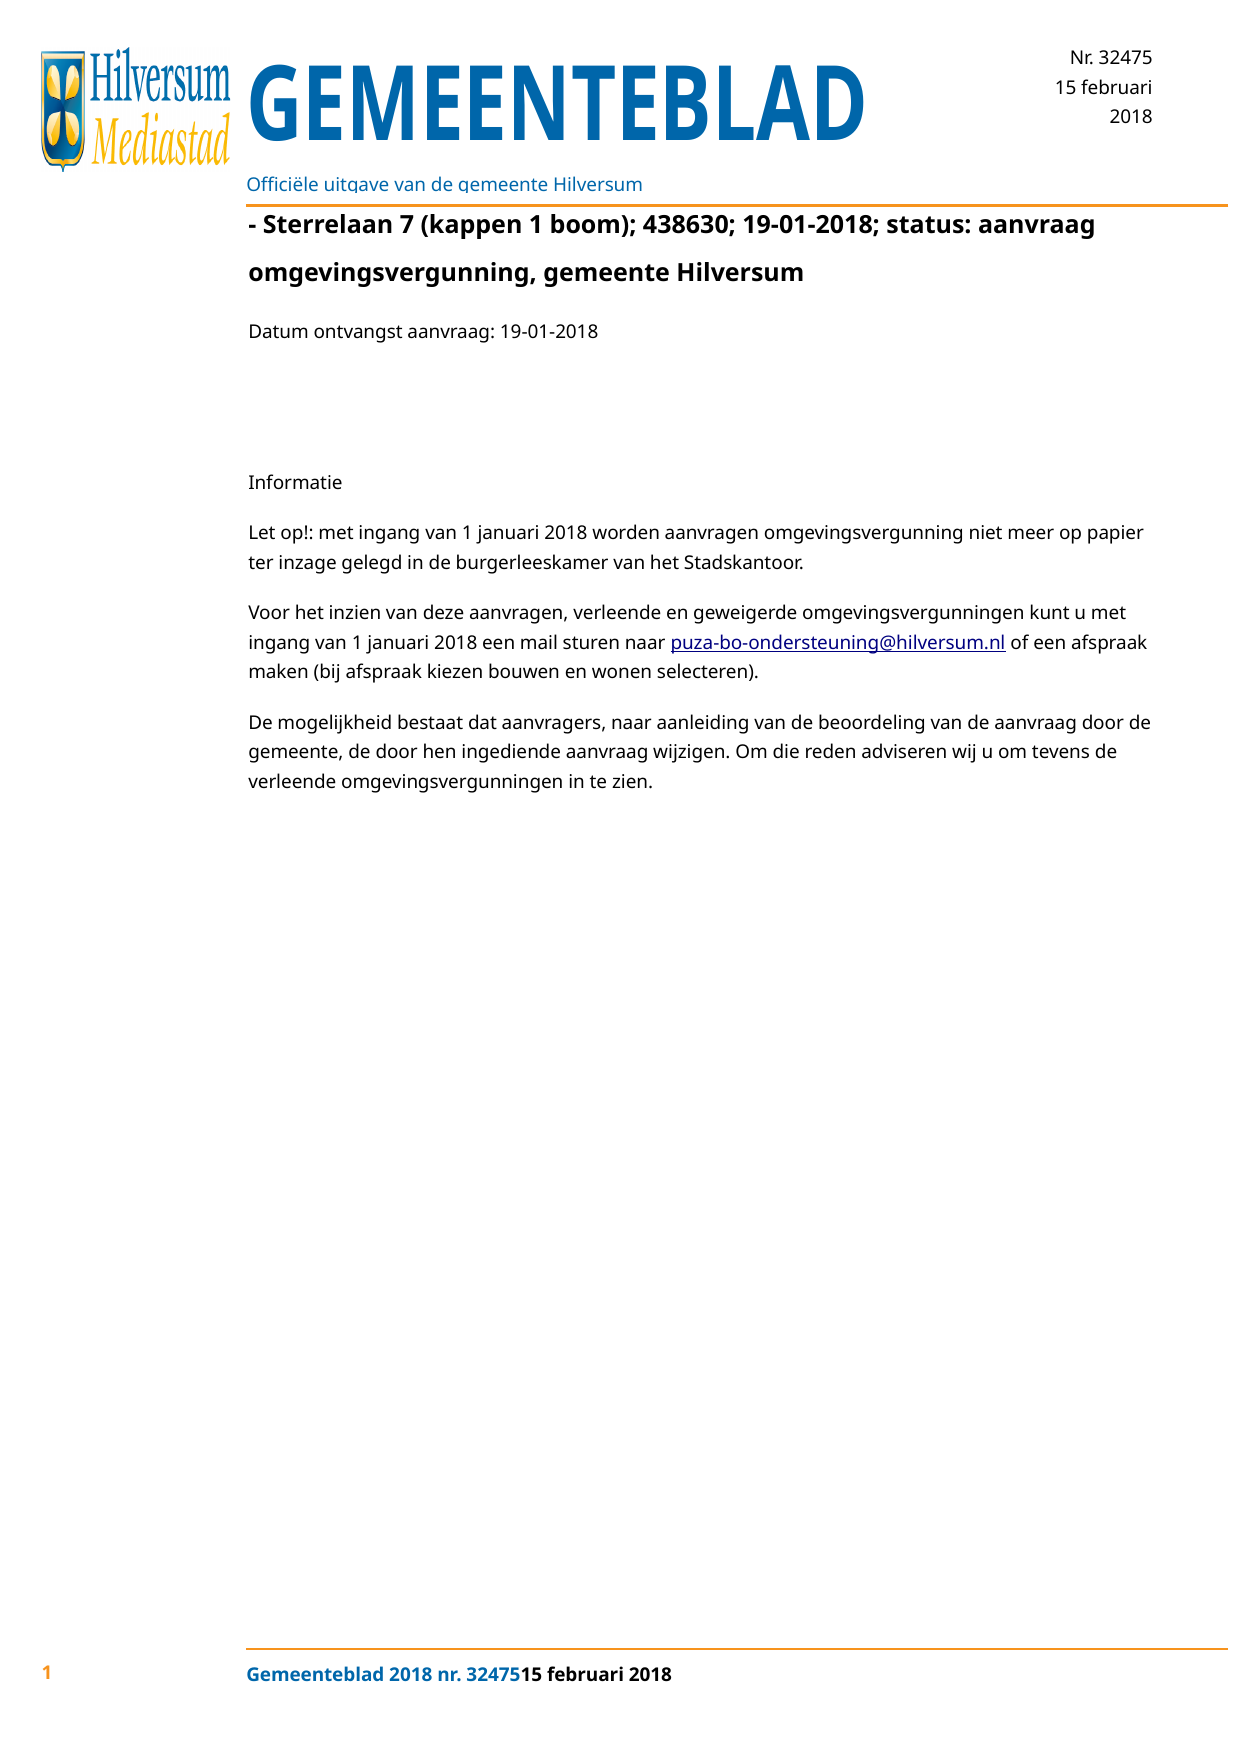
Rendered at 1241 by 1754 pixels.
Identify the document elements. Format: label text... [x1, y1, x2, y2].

text Datum ontvangst aanvraag: 19-01-2018 [248, 318, 1152, 344]
text Informatie [248, 469, 1152, 495]
text - Sterrelaan 7 (kappen 1 boom); 438630; 19-01-2018; status: aanvraag omgevingsvergunning, gemeente Hilversum [248, 207, 1152, 288]
picture [41, 47, 231, 172]
text De mogelijkheid bestaat dat aanvragers, naar aanleiding van de beoordeling van de aanvraag door de gemeente, de door hen ingediende aanvraag wijzigen. Om die reden adviseren wij u om tevens de verleende omgevingsvergunningen in te zien. [248, 709, 1152, 794]
text Voor het inzien van deze aanvragen, verleende en geweigerde omgevingsvergunningen kunt u met ingang van 1 januari 2018 een mail sturen naar puza-bo-ondersteuning@hilversum.nl of een afspraak maken (bij afspraak kiezen bouwen en wonen selecteren). [248, 599, 1152, 684]
text Let op!: met ingang van 1 januari 2018 worden aanvragen omgevingsvergunning niet meer op papier ter inzage gelegd in de burgerleeskamer van het Stadskantoor. [248, 519, 1152, 575]
